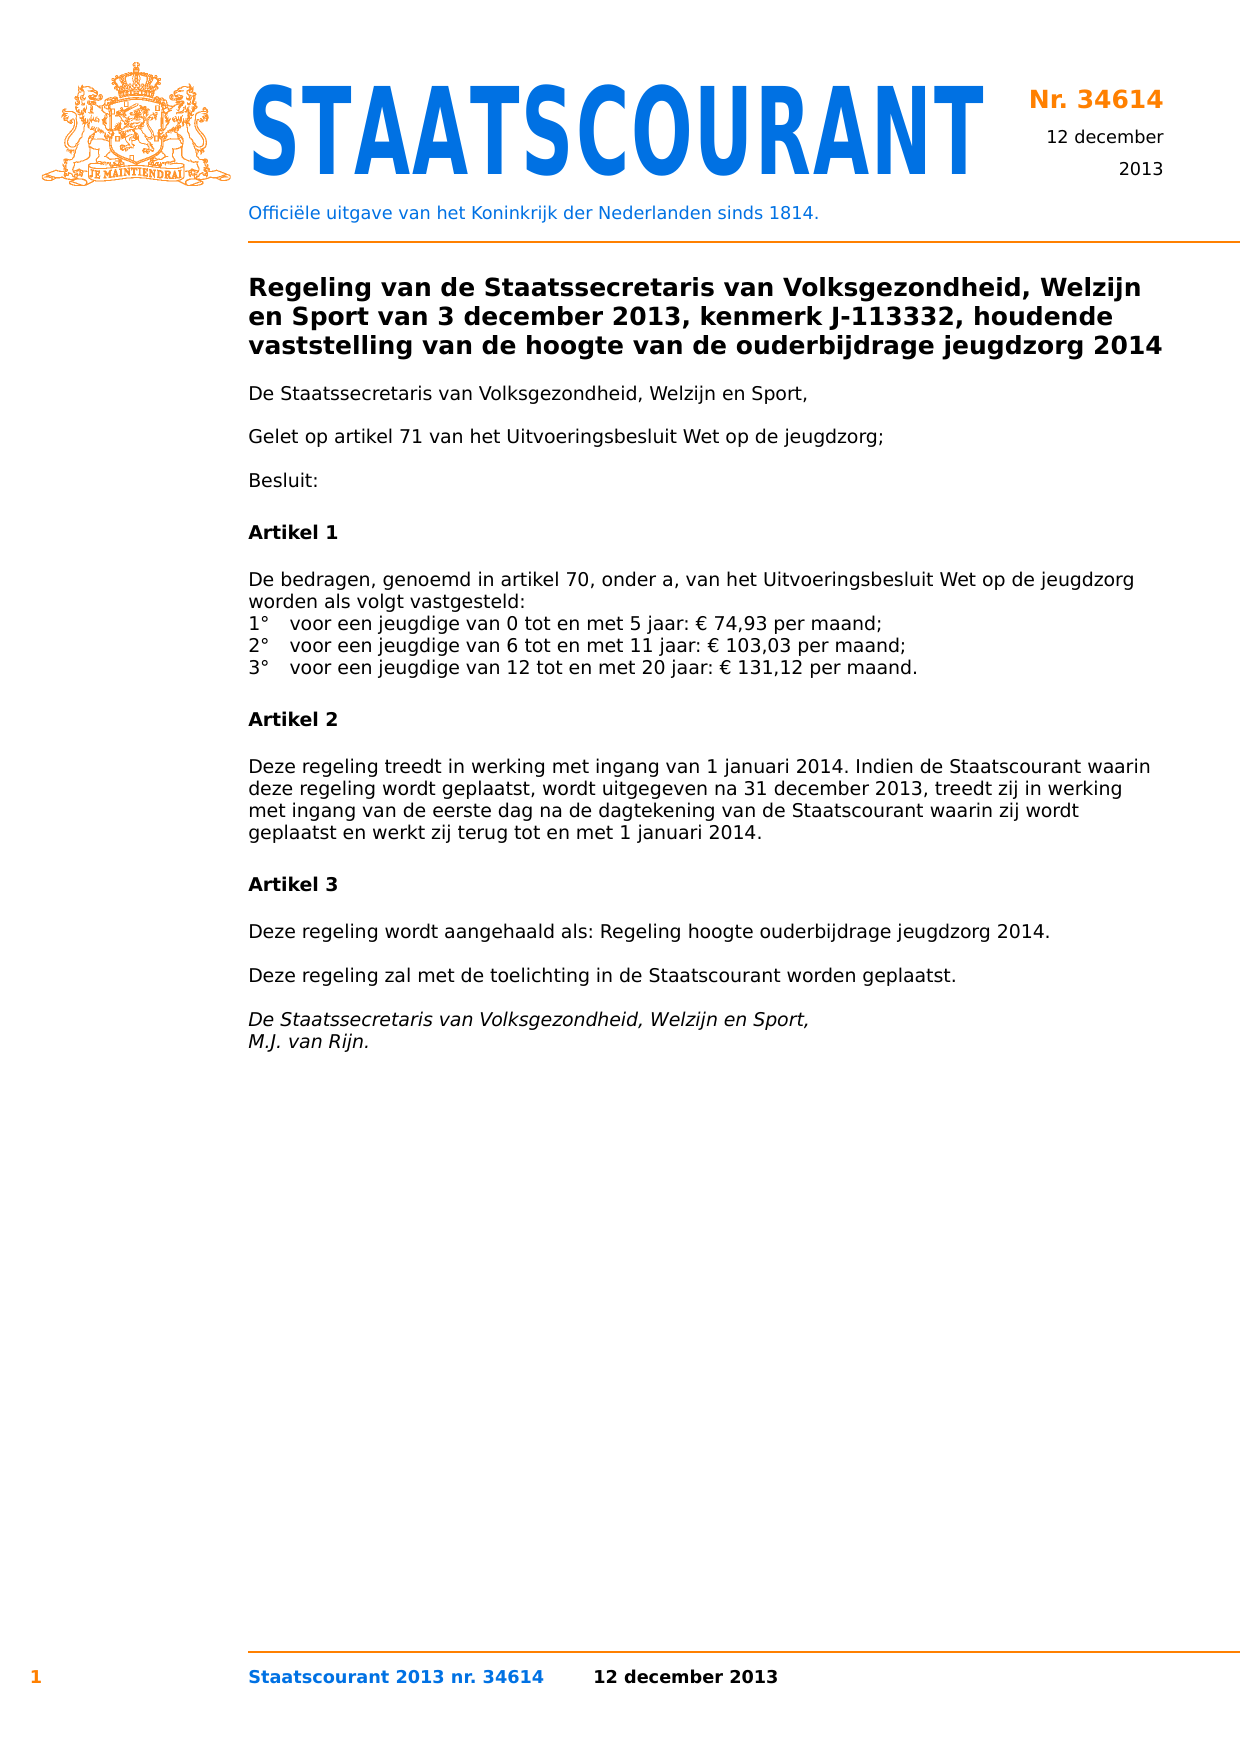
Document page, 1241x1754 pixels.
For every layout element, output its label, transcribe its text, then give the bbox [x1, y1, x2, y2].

table_header Nr. 34614 [998, 62, 1240, 121]
table_header STAATSCOURANT [248, 62, 998, 203]
text Deze regeling zal met de toelichting in de Staatscourant worden geplaatst. [248, 965, 1163, 987]
text De bedragen, genoemd in artikel 70, onder a, van het Uitvoeringsbesluit Wet op de jeugdzorg worden als volgt vastgesteld: [248, 569, 1163, 613]
subtitle Artikel 3 [248, 874, 1163, 896]
subtitle Artikel 2 [248, 709, 1163, 731]
text 3° voor een jeugdige van 12 tot en met 20 jaar: € 131,12 per maand. [248, 657, 1163, 679]
text Deze regeling wordt aangehaald als: Regeling hoogte ouderbijdrage jeugdzorg 2014. [248, 921, 1163, 943]
text De Staatssecretaris van Volksgezondheid, Welzijn en Sport, [248, 382, 1163, 404]
table_cell Officiële uitgave van het Koninkrijk der Nederlanden sinds 1814. [248, 203, 1240, 241]
subtitle Regeling van de Staatssecretaris van Volksgezondheid, Welzijn en Sport van 3 december 2013, kenmerk J-113332, houdende vaststelling van de hoogte van de ouderbijdrage jeugdzorg 2014 [248, 273, 1163, 361]
text Besluit: [248, 470, 1163, 492]
text 1° voor een jeugdige van 0 tot en met 5 jaar: € 74,93 per maand; [248, 613, 1163, 635]
text De Staatssecretaris van Volksgezondheid, Welzijn en Sport, M.J. van Rijn. [248, 1008, 1163, 1052]
text Deze regeling treedt in werking met ingang van 1 januari 2014. Indien de Staatscourant waarin deze regeling wordt geplaatst, wordt uitgegeven na 31 december 2013, treedt zij in werking met ingang van de eerste dag na de dagtekening van de Staatscourant waarin zij wordt geplaatst en werkt zij terug tot en met 1 januari 2014. [248, 756, 1163, 844]
picture [41, 62, 231, 186]
subtitle Artikel 1 [248, 522, 1163, 544]
text Gelet op artikel 71 van het Uitvoeringsbesluit Wet op de jeugdzorg; [248, 426, 1163, 448]
text 2° voor een jeugdige van 6 tot en met 11 jaar: € 103,03 per maand; [248, 635, 1163, 657]
table_cell 2013 [998, 153, 1240, 203]
table_header [25, 62, 248, 241]
table_cell 12 december [998, 121, 1240, 153]
